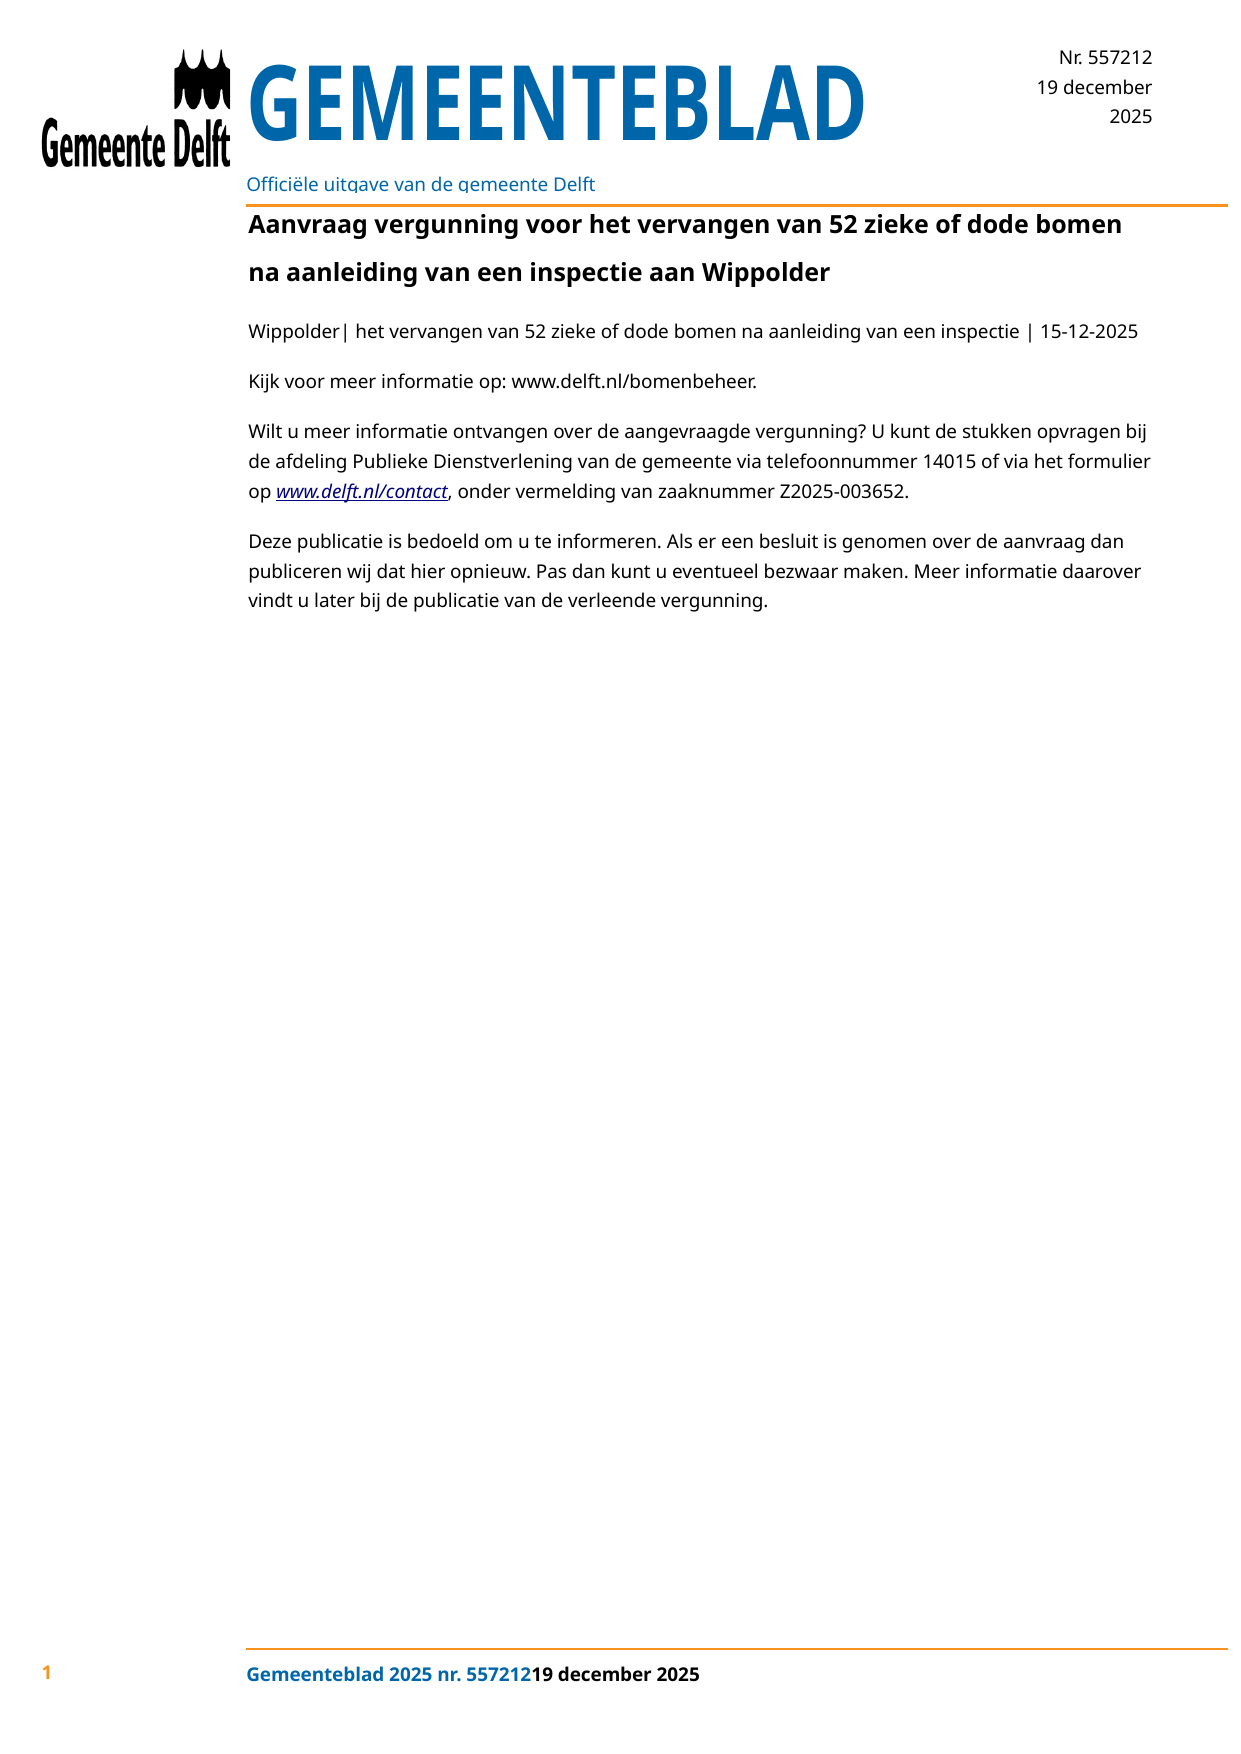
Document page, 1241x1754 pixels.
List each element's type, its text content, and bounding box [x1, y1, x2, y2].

text Deze publicatie is bedoeld om u te informeren. Als er een besluit is genomen over de aanvraag dan publiceren wij dat hier opnieuw. Pas dan kunt u eventueel bezwaar maken. Meer informatie daarover vindt u later bij de publicatie van de verleende vergunning. [248, 528, 1152, 613]
text Aanvraag vergunning voor het vervangen van 52 zieke of dode bomen na aanleiding van een inspectie aan Wippolder [248, 207, 1152, 288]
text Wilt u meer informatie ontvangen over de aangevraagde vergunning? U kunt de stukken opvragen bij de afdeling Publieke Dienstverlening van de gemeente via telefoonnummer 14015 of via het formulier op www.delft.nl/contact, onder vermelding van zaaknummer Z2025-003652. [248, 419, 1152, 504]
text Kijk voor meer informatie op: www.delft.nl/bomenbeheer. [248, 368, 1152, 394]
text Wippolder| het vervangen van 52 zieke of dode bomen na aanleiding van een inspectie | 15-12-2025 [248, 318, 1152, 344]
picture [41, 47, 231, 172]
